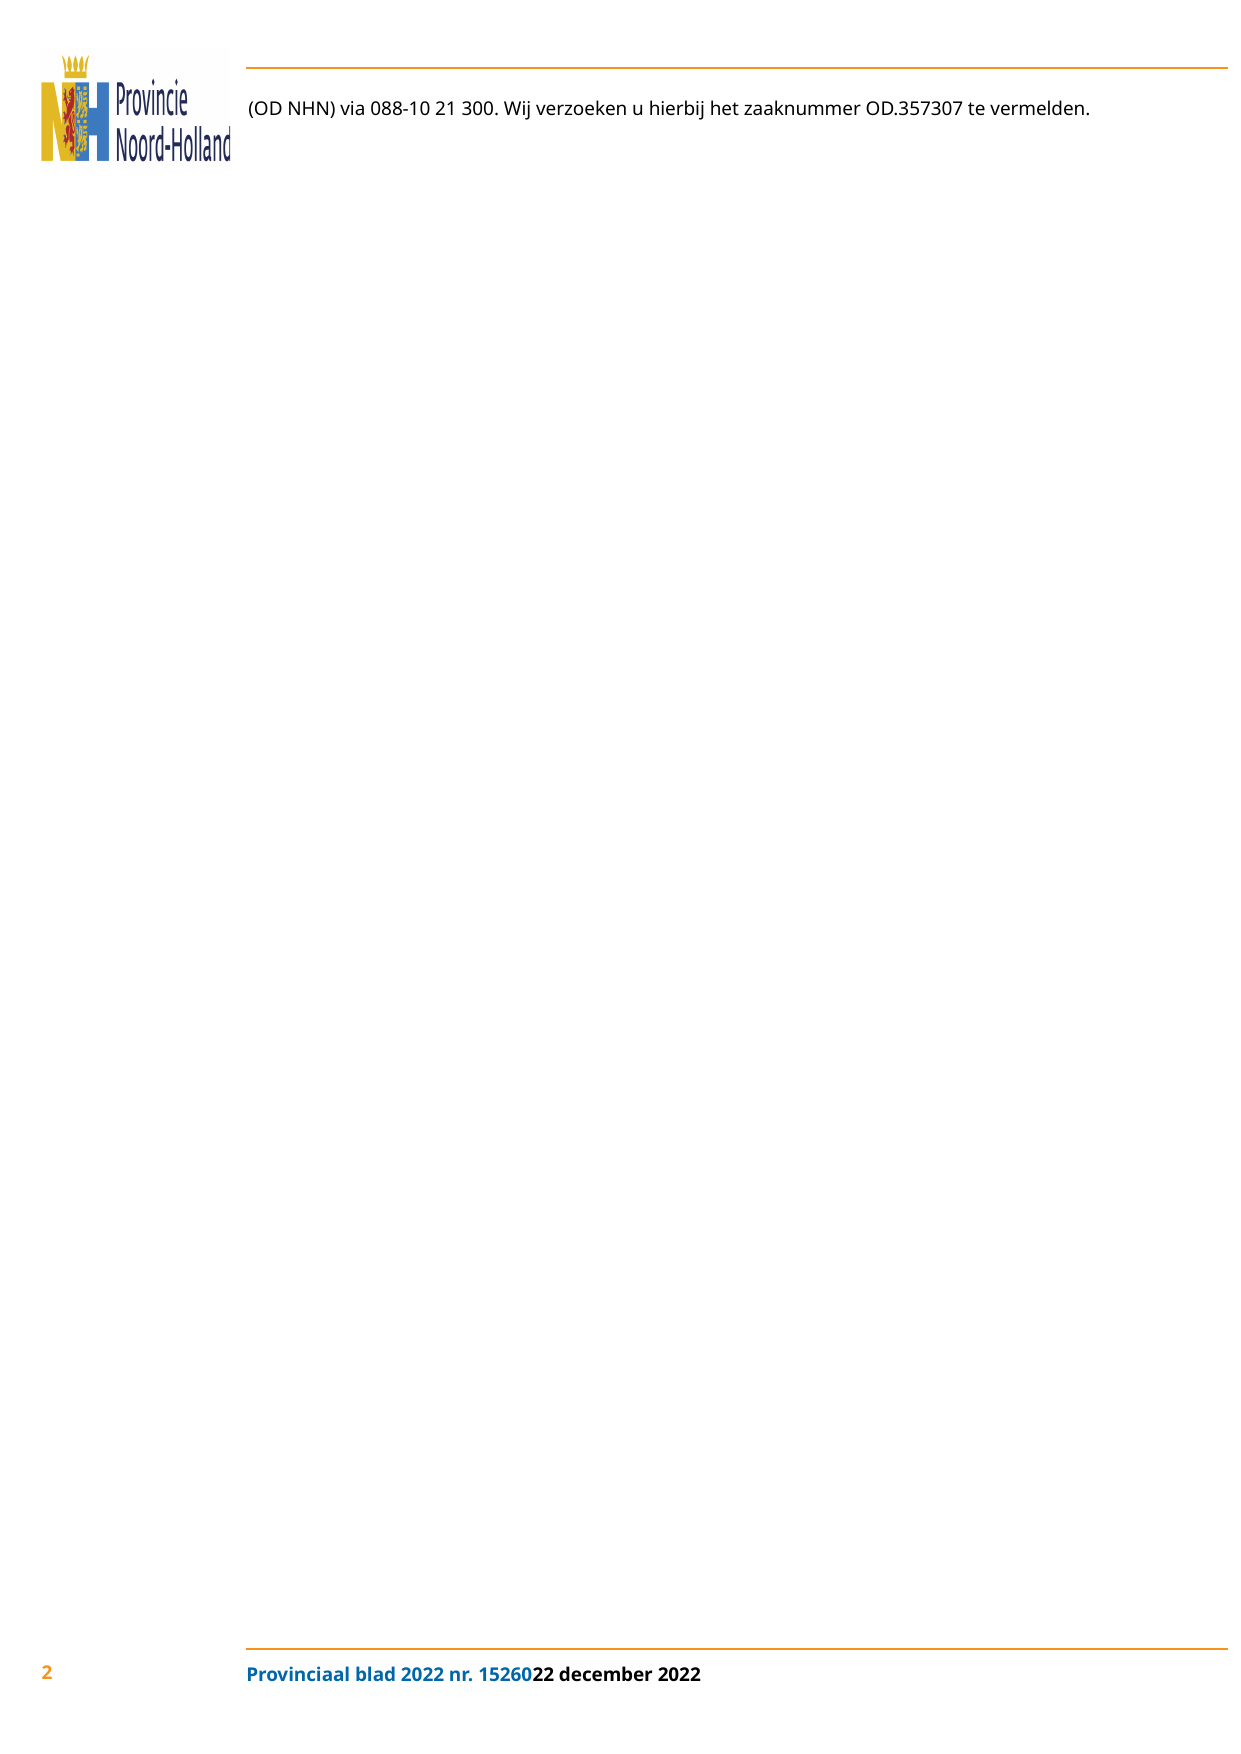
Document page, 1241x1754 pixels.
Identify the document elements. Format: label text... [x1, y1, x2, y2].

picture [41, 47, 231, 172]
text (OD NHN) via 088-10 21 300. Wij verzoeken u hierbij het zaaknummer OD.357307 te vermelden. [248, 95, 1152, 121]
